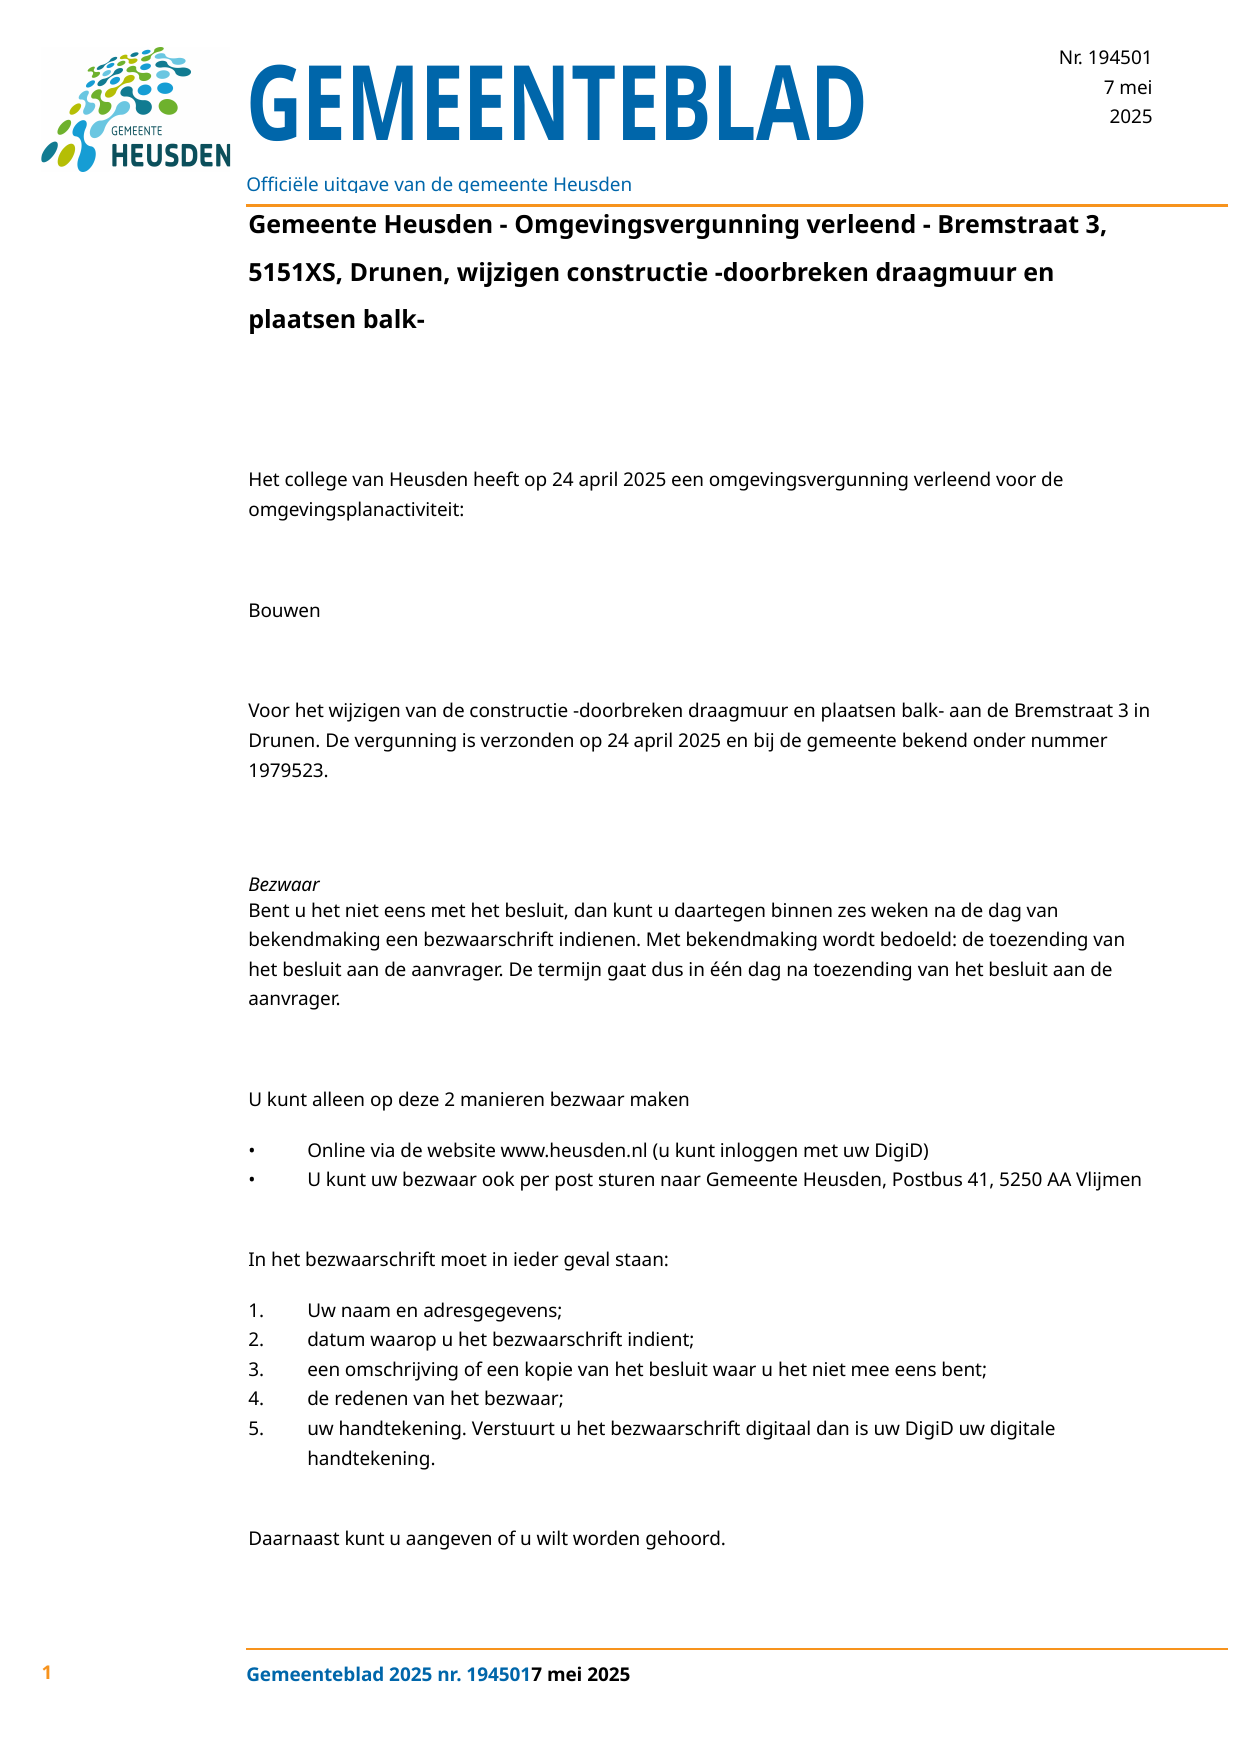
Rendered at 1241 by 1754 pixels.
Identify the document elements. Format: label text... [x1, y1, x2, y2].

list een omschrijving of een kopie van het besluit waar u het niet mee eens bent; [248, 1356, 1152, 1382]
text Daarnaast kunt u aangeven of u wilt worden gehoord. [248, 1525, 1152, 1551]
list Uw naam en adresgegevens; [248, 1297, 1152, 1323]
text Bouwen [248, 597, 1152, 622]
text In het bezwaarschrift moet in ieder geval staan: [248, 1246, 1152, 1272]
list uw handtekening. Verstuurt u het bezwaarschrift digitaal dan is uw DigiD uw digitale handtekening. [248, 1415, 1152, 1471]
list datum waarop u het bezwaarschrift indient; [248, 1326, 1152, 1352]
text Gemeente Heusden - Omgevingsvergunning verleend - Bremstraat 3, 5151XS, Drunen, wijzigen constructie -doorbreken draagmuur en plaatsen balk- [248, 207, 1152, 336]
text U kunt alleen op deze 2 manieren bezwaar maken [248, 1086, 1152, 1112]
text Bent u het niet eens met het besluit, dan kunt u daartegen binnen zes weken na de dag van bekendmaking een bezwaarschrift indienen. Met bekendmaking wordt bedoeld: de toezending van het besluit aan de aanvrager. De termijn gaat dus in één dag na toezending van het besluit aan de aanvrager. [248, 897, 1152, 1011]
list U kunt uw bezwaar ook per post sturen naar Gemeente Heusden, Postbus 41, 5250 AA Vlijmen [248, 1166, 1152, 1192]
list de redenen van het bezwaar; [248, 1386, 1152, 1411]
text Het college van Heusden heeft op 24 april 2025 een omgevingsvergunning verleend voor de omgevingsplanactiviteit: [248, 466, 1152, 522]
text Voor het wijzigen van de constructie -doorbreken draagmuur en plaatsen balk- aan de Bremstraat 3 in Drunen. De vergunning is verzonden op 24 april 2025 en bij de gemeente bekend onder nummer 1979523. [248, 698, 1152, 782]
text Bezwaar [248, 871, 1152, 897]
list Online via de website www.heusden.nl (u kunt inloggen met uw DigiD) [248, 1137, 1152, 1163]
picture [41, 47, 231, 172]
